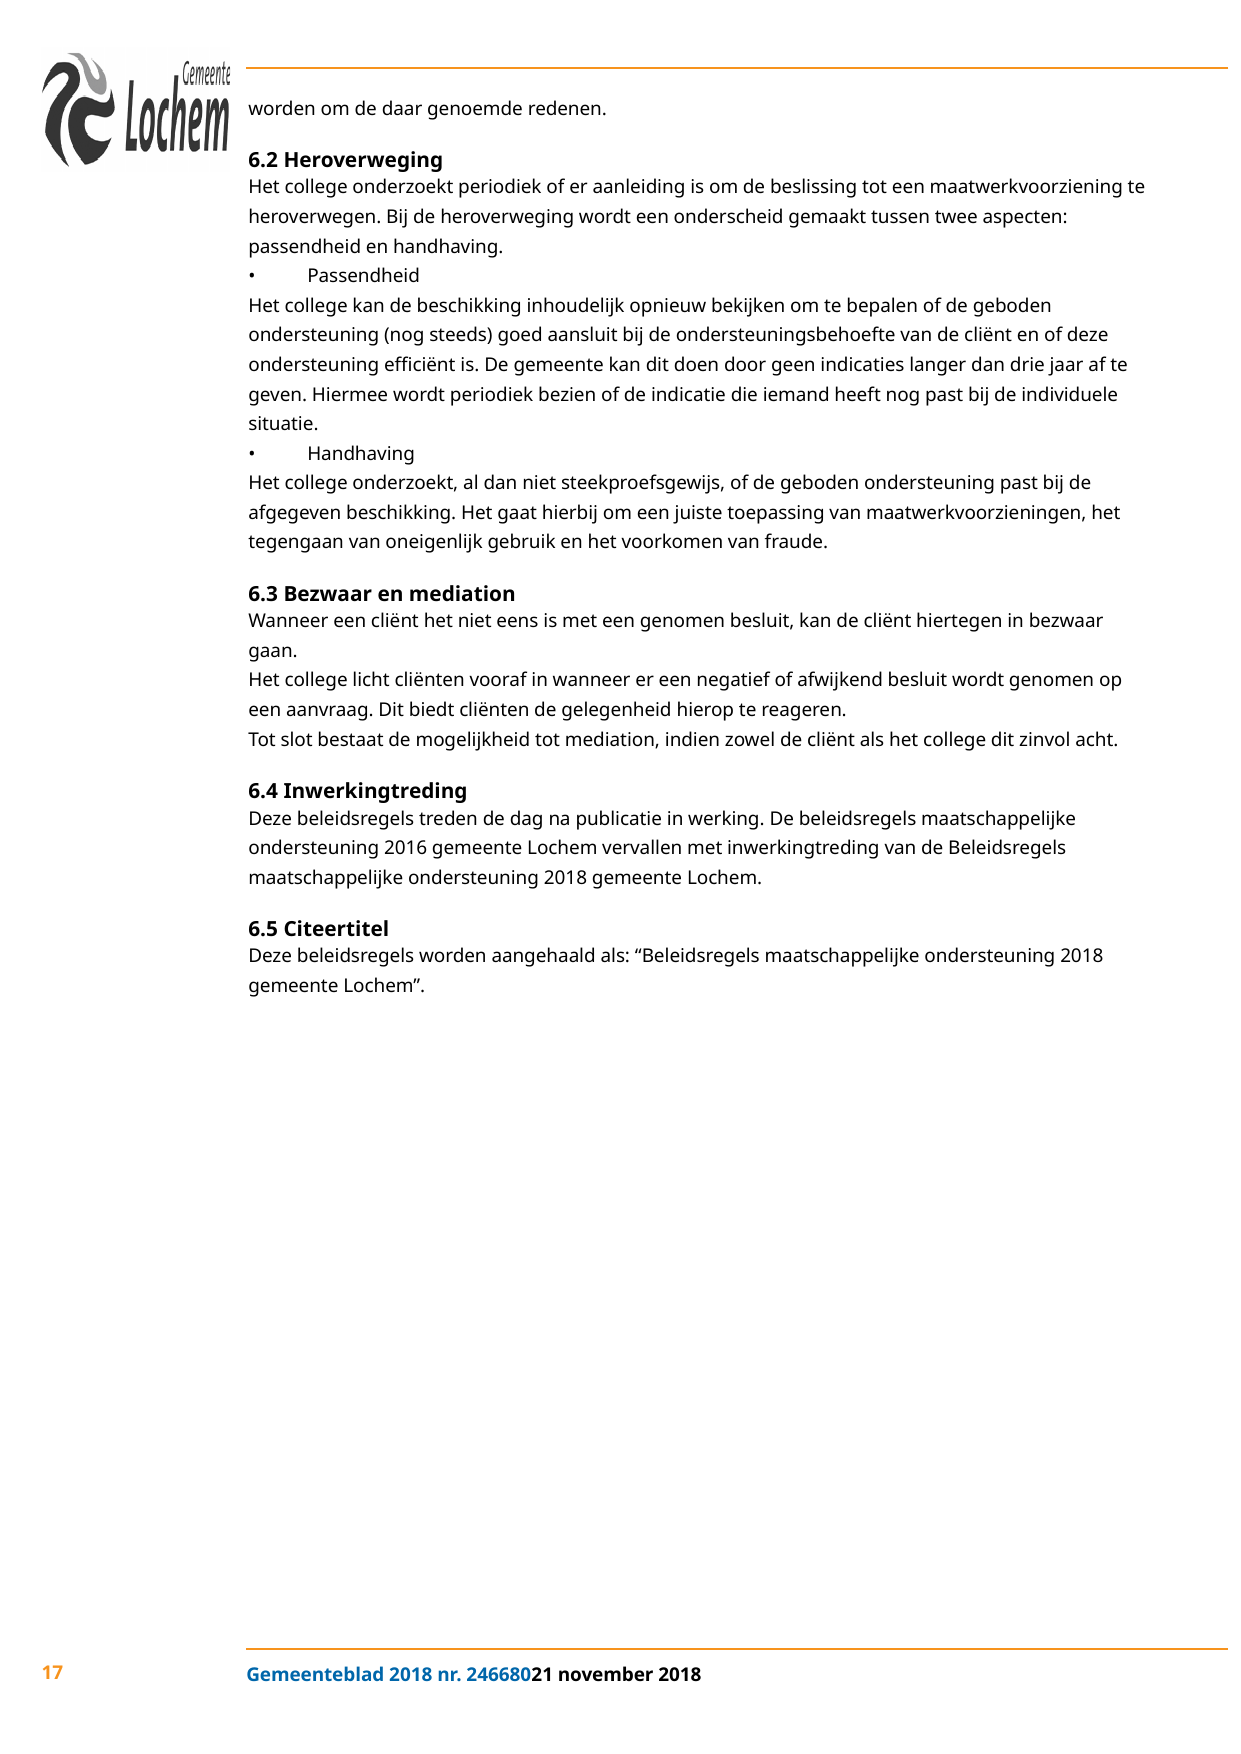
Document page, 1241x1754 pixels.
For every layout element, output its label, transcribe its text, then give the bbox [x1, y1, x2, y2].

text 6.4 Inwerkingtreding [248, 776, 1152, 805]
picture [41, 47, 231, 172]
text Het college onderzoekt periodiek of er aanleiding is om de beslissing tot een maatwerkvoorziening te heroverwegen. Bij de heroverweging wordt een onderscheid gemaakt tussen twee aspecten: passendheid en handhaving. [248, 174, 1152, 258]
text worden om de daar genoemde redenen. [248, 95, 1152, 121]
text Het college onderzoekt, al dan niet steekproefsgewijs, of de geboden ondersteuning past bij de afgegeven beschikking. Het gaat hierbij om een juiste toepassing van maatwerkvoorzieningen, het tegengaan van oneigenlijk gebruik en het voorkomen van fraude. [248, 469, 1152, 554]
text Het college licht cliënten vooraf in wanneer er een negatief of afwijkend besluit wordt genomen op een aanvraag. Dit biedt cliënten de gelegenheid hierop te reageren. [248, 667, 1152, 722]
text Deze beleidsregels worden aangehaald als: “Beleidsregels maatschappelijke ondersteuning 2018 gemeente Lochem”. [248, 943, 1152, 998]
text Het college kan de beschikking inhoudelijk opnieuw bekijken om te bepalen of de geboden ondersteuning (nog steeds) goed aansluit bij de ondersteuningsbehoefte van de cliënt en of deze ondersteuning efficiënt is. De gemeente kan dit doen door geen indicaties langer dan drie jaar af te geven. Hiermee wordt periodiek bezien of de indicatie die iemand heeft nog past bij de individuele situatie. [248, 292, 1152, 436]
list Handhaving [248, 440, 1152, 466]
text Deze beleidsregels treden de dag na publicatie in werking. De beleidsregels maatschappelijke ondersteuning 2016 gemeente Lochem vervallen met inwerkingtreding van de Beleidsregels maatschappelijke ondersteuning 2018 gemeente Lochem. [248, 805, 1152, 889]
text Tot slot bestaat de mogelijkheid tot mediation, indien zowel de cliënt als het college dit zinvol acht. [248, 726, 1152, 752]
list Passendheid [248, 262, 1152, 288]
text 6.5 Citeertitel [248, 914, 1152, 943]
text 6.3 Bezwaar en mediation [248, 579, 1152, 607]
text 6.2 Heroverweging [248, 145, 1152, 174]
text Wanneer een cliënt het niet eens is met een genomen besluit, kan de cliënt hiertegen in bezwaar gaan. [248, 607, 1152, 663]
